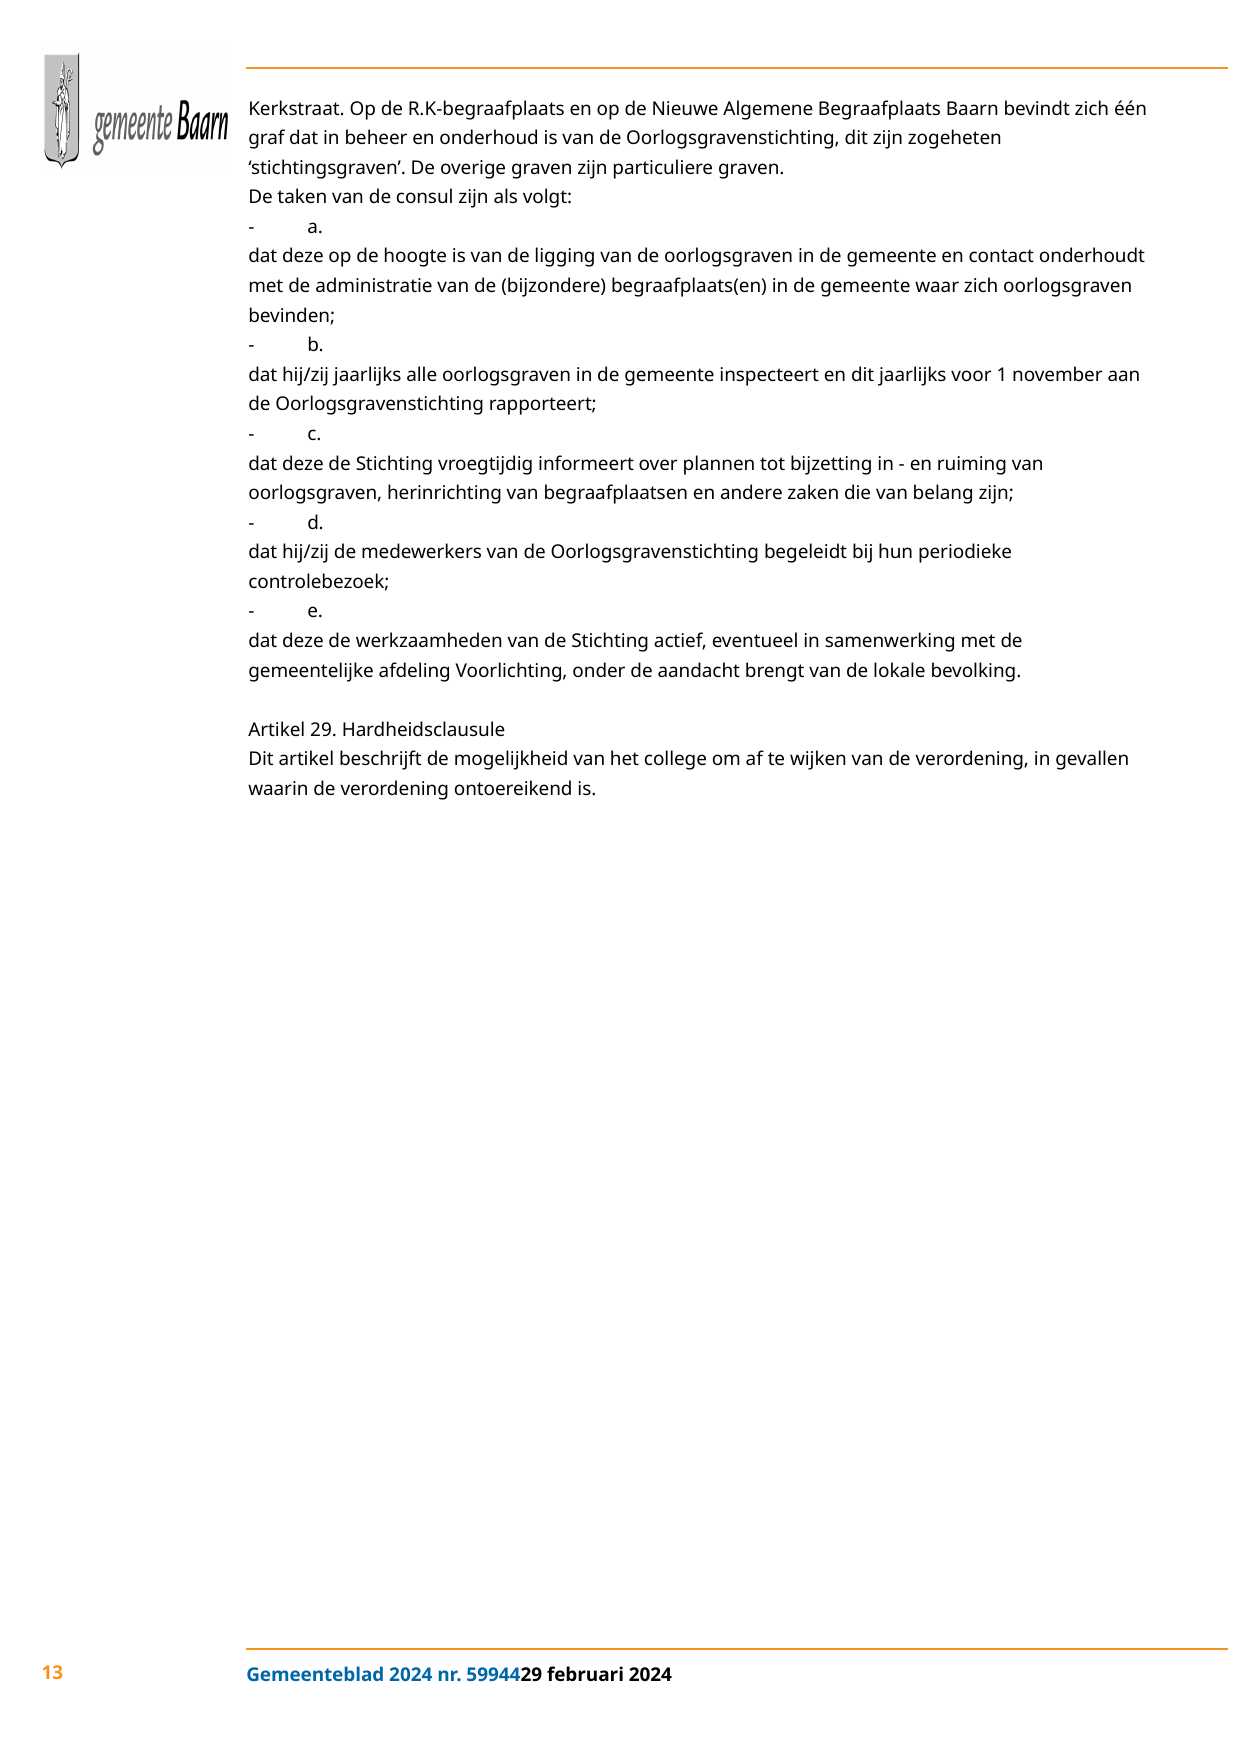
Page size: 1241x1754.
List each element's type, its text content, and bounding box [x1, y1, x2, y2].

text De taken van de consul zijn als volgt: [248, 183, 1152, 209]
text Artikel 29. Hardheidsclausule [248, 716, 1152, 742]
list b. [248, 331, 1152, 357]
list c. [248, 420, 1152, 446]
picture [41, 47, 231, 172]
text dat hij/zij jaarlijks alle oorlogsgraven in de gemeente inspecteert en dit jaarlijks voor 1 november aan de Oorlogsgravenstichting rapporteert; [248, 361, 1152, 416]
list d. [248, 509, 1152, 535]
list a. [248, 213, 1152, 239]
list e. [248, 598, 1152, 623]
text dat hij/zij de medewerkers van de Oorlogsgravenstichting begeleidt bij hun periodieke controlebezoek; [248, 538, 1152, 594]
text dat deze de Stichting vroegtijdig informeert over plannen tot bijzetting in - en ruiming van oorlogsgraven, herinrichting van begraafplaatsen en andere zaken die van belang zijn; [248, 450, 1152, 505]
text Kerkstraat. Op de R.K-begraafplaats en op de Nieuwe Algemene Begraafplaats Baarn bevindt zich één graf dat in beheer en onderhoud is van de Oorlogsgravenstichting, dit zijn zogeheten ‘stichtingsgraven’. De overige graven zijn particuliere graven. [248, 95, 1152, 180]
text dat deze op de hoogte is van de ligging van de oorlogsgraven in de gemeente en contact onderhoudt met de administratie van de (bijzondere) begraafplaats(en) in de gemeente waar zich oorlogsgraven bevinden; [248, 243, 1152, 328]
text Dit artikel beschrijft de mogelijkheid van het college om af te wijken van de verordening, in gevallen waarin de verordening ontoereikend is. [248, 746, 1152, 801]
text dat deze de werkzaamheden van de Stichting actief, eventueel in samenwerking met de gemeentelijke afdeling Voorlichting, onder de aandacht brengt van de lokale bevolking. [248, 627, 1152, 683]
